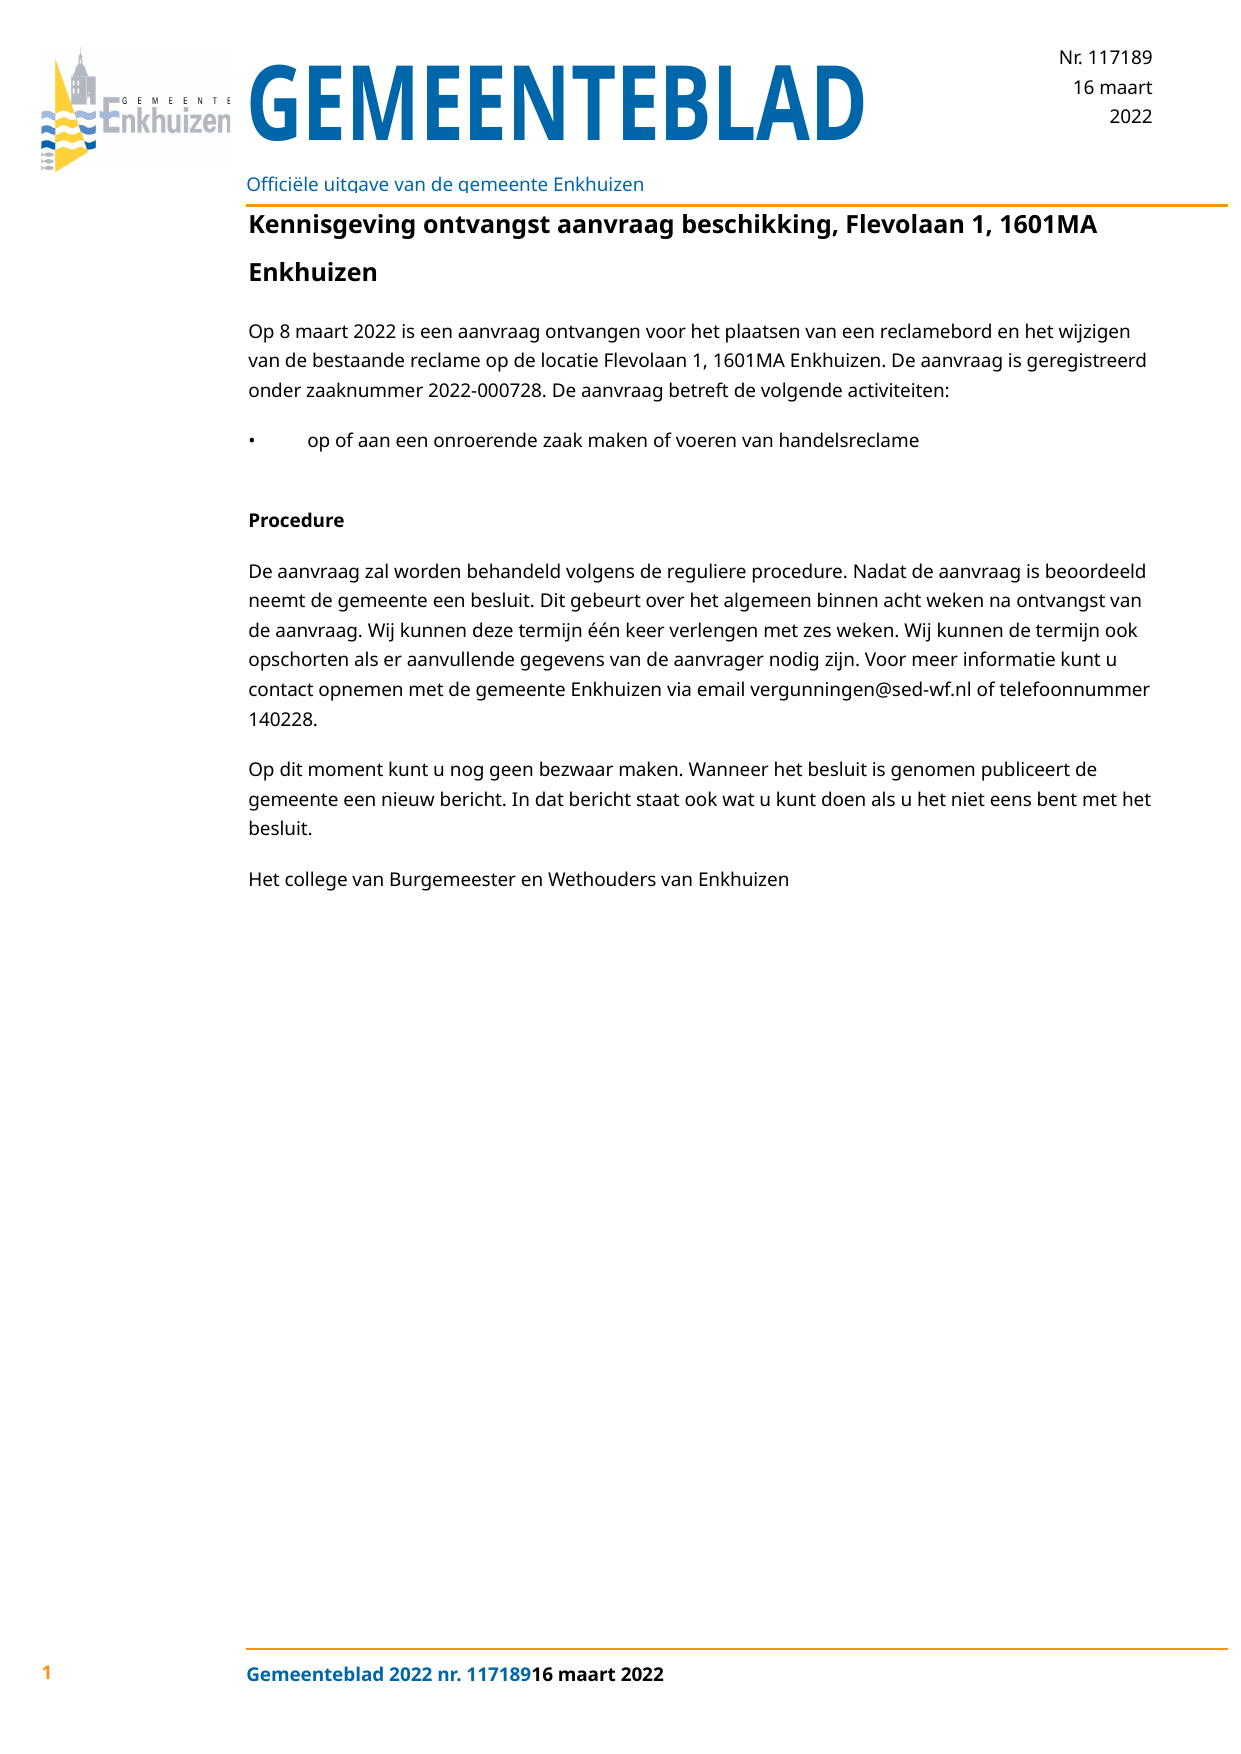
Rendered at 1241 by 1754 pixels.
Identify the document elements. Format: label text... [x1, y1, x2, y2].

text Procedure [248, 507, 1152, 533]
list op of aan een onroerende zaak maken of voeren van handelsreclame [248, 427, 1152, 453]
text Het college van Burgemeester en Wethouders van Enkhuizen [248, 866, 1152, 892]
text Op 8 maart 2022 is een aanvraag ontvangen voor het plaatsen van een reclamebord en het wijzigen van de bestaande reclame op de locatie Flevolaan 1, 1601MA Enkhuizen. De aanvraag is geregistreerd onder zaaknummer 2022-000728. De aanvraag betreft de volgende activiteiten: [248, 318, 1152, 403]
text Op dit moment kunt u nog geen bezwaar maken. Wanneer het besluit is genomen publiceert de gemeente een nieuw bericht. In dat bericht staat ook wat u kunt doen als u het niet eens bent met het besluit. [248, 756, 1152, 841]
text Kennisgeving ontvangst aanvraag beschikking, Flevolaan 1, 1601MA Enkhuizen [248, 207, 1152, 288]
picture [41, 47, 231, 172]
text De aanvraag zal worden behandeld volgens de reguliere procedure. Nadat de aanvraag is beoordeeld neemt de gemeente een besluit. Dit gebeurt over het algemeen binnen acht weken na ontvangst van de aanvraag. Wij kunnen deze termijn één keer verlengen met zes weken. Wij kunnen de termijn ook opschorten als er aanvullende gegevens van de aanvrager nodig zijn. Voor meer informatie kunt u contact opnemen met de gemeente Enkhuizen via email vergunningen@sed-wf.nl of telefoonnummer 140228. [248, 558, 1152, 732]
